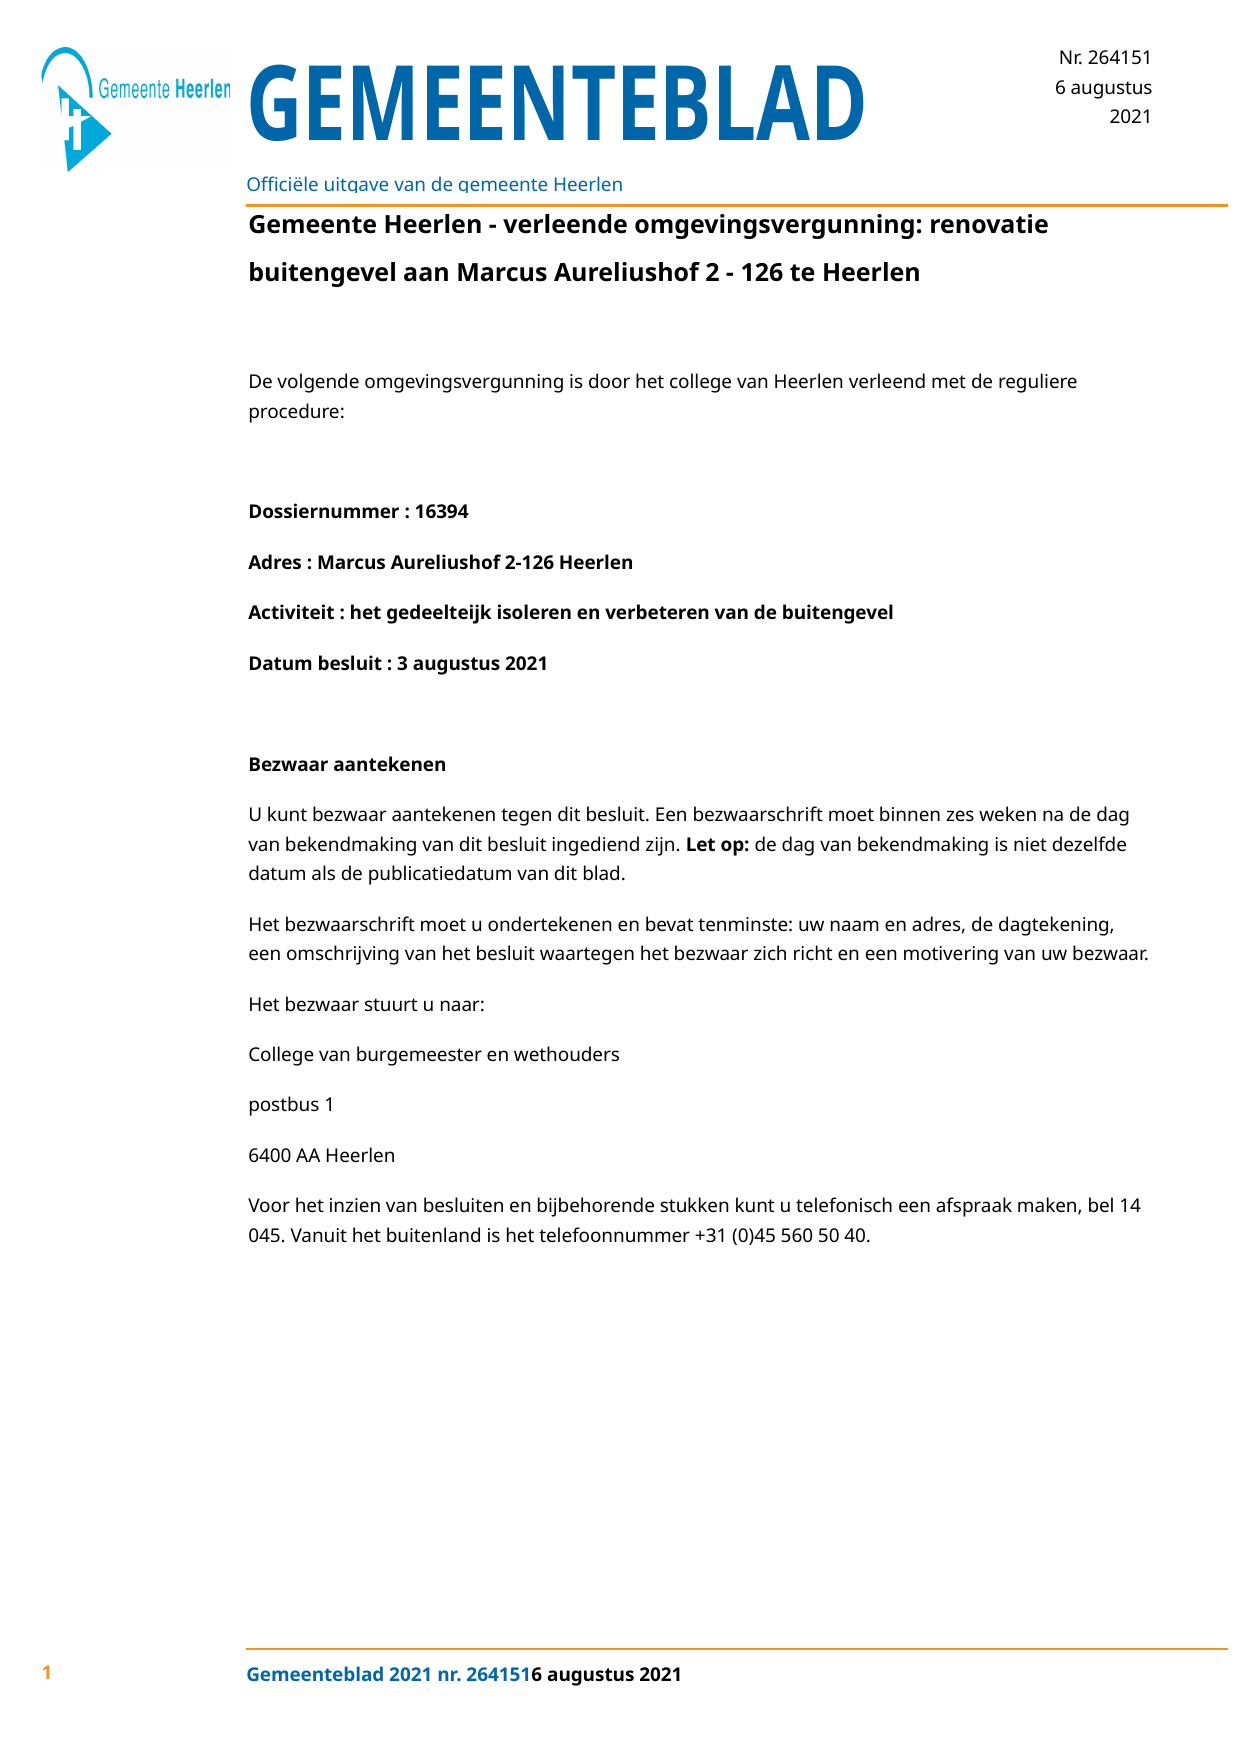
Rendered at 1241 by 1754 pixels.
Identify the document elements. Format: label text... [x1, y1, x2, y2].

text Voor het inzien van besluiten en bijbehorende stukken kunt u telefonisch een afspraak maken, bel 14 045. Vanuit het buitenland is het telefoonnummer +31 (0)45 560 50 40. [248, 1192, 1152, 1248]
text postbus 1 [248, 1092, 1152, 1117]
text Het bezwaarschrift moet u ondertekenen en bevat tenminste: uw naam en adres, de dagtekening, een omschrijving van het besluit waartegen het bezwaar zich richt en een motivering van uw bezwaar. [248, 911, 1152, 966]
text Het bezwaar stuurt u naar: [248, 991, 1152, 1017]
text College van burgemeester en wethouders [248, 1041, 1152, 1067]
text U kunt bezwaar aantekenen tegen dit besluit. Een bezwaarschrift moet binnen zes weken na de dag van bekendmaking van dit besluit ingediend zijn. Let op: de dag van bekendmaking is niet dezelfde datum als de publicatiedatum van dit blad. [248, 801, 1152, 886]
text Dossiernummer : 16394 [248, 499, 1152, 524]
text Gemeente Heerlen - verleende omgevingsvergunning: renovatie buitengevel aan Marcus Aureliushof 2 - 126 te Heerlen [248, 207, 1152, 288]
text 6400 AA Heerlen [248, 1142, 1152, 1168]
text De volgende omgevingsvergunning is door het college van Heerlen verleend met de reguliere procedure: [248, 368, 1152, 424]
picture [41, 47, 231, 172]
text Datum besluit : 3 augustus 2021 [248, 650, 1152, 676]
text Activiteit : het gedeelteijk isoleren en verbeteren van de buitengevel [248, 599, 1152, 625]
text Bezwaar aantekenen [248, 751, 1152, 777]
text Adres : Marcus Aureliushof 2-126 Heerlen [248, 549, 1152, 575]
picture [41, 47, 59, 70]
